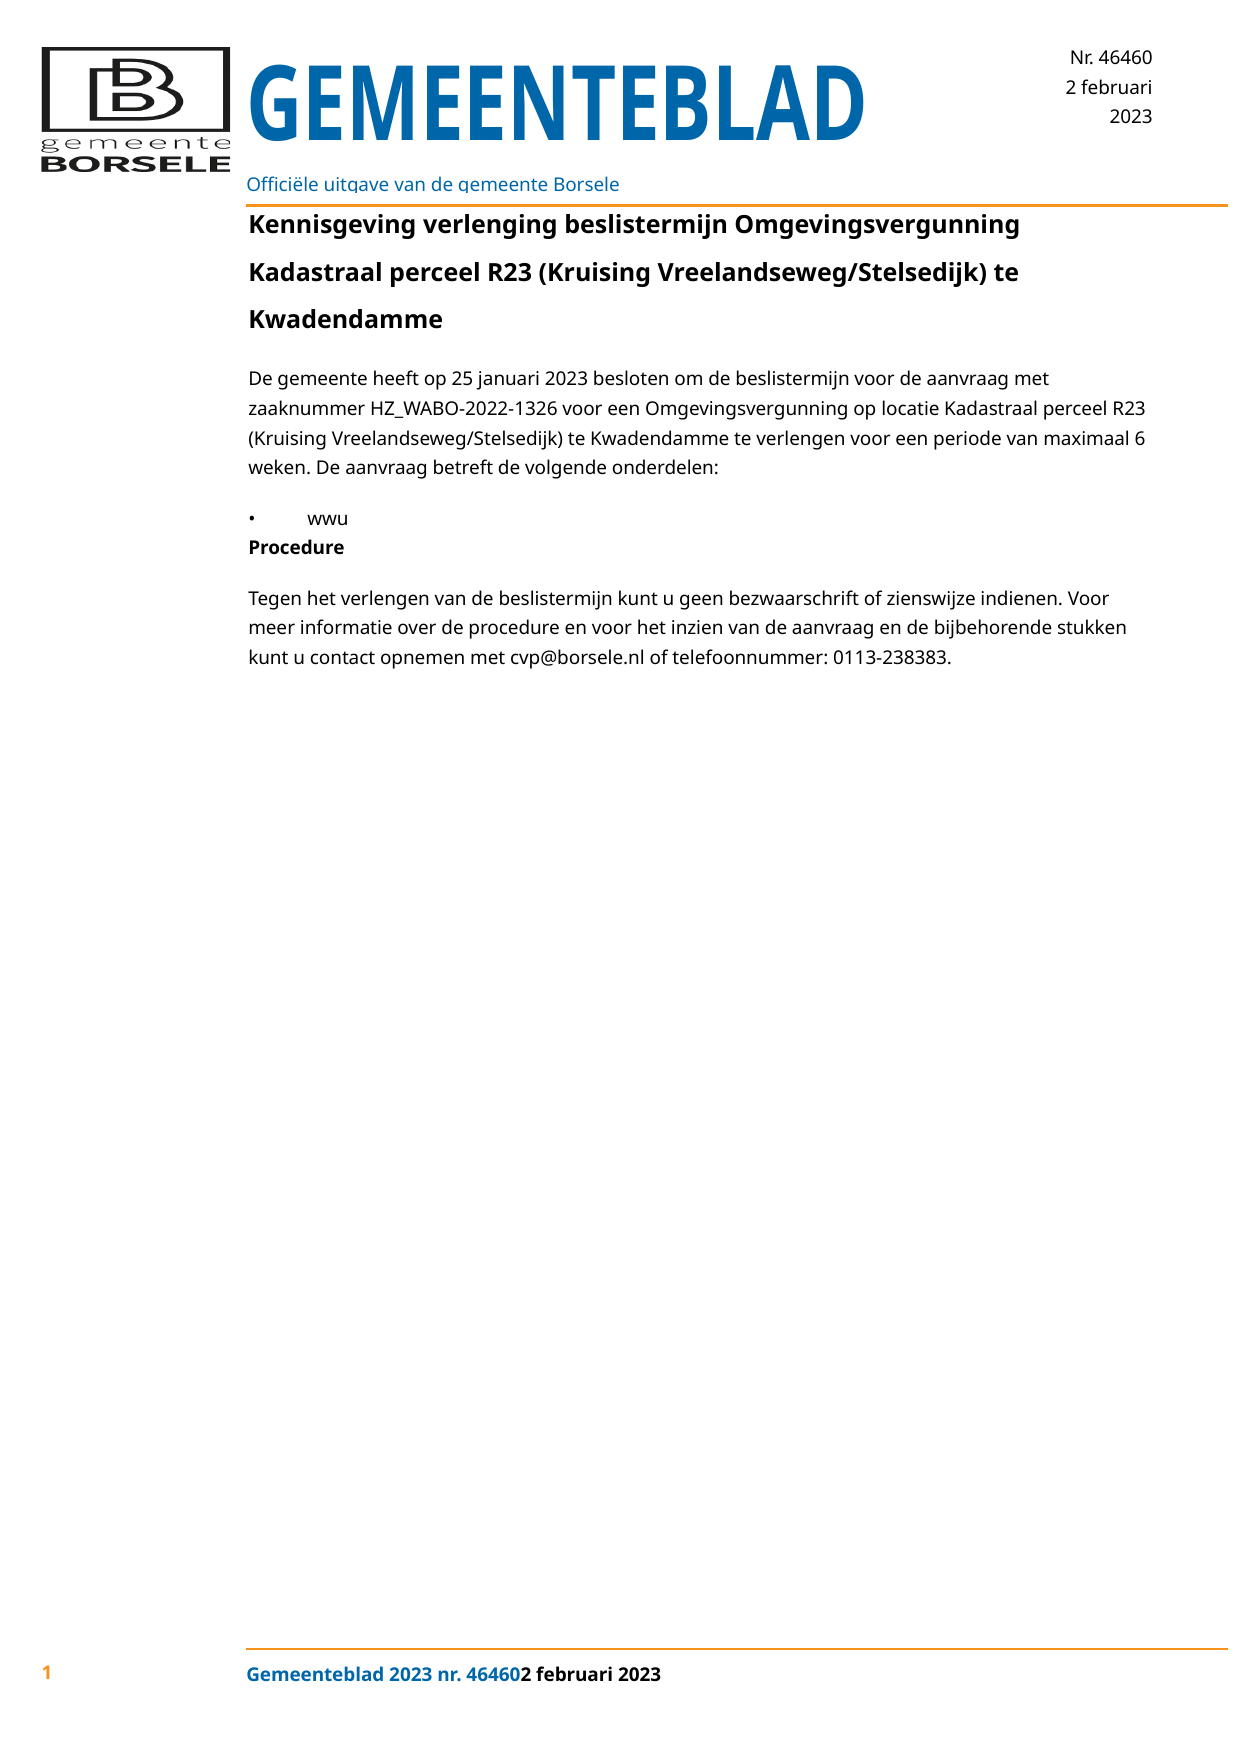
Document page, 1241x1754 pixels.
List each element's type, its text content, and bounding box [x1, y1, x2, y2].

list wwu [248, 505, 1152, 530]
text De gemeente heeft op 25 januari 2023 besloten om de beslistermijn voor de aanvraag met zaaknummer HZ_WABO-2022-1326 voor een Omgevingsvergunning op locatie Kadastraal perceel R23 (Kruising Vreelandseweg/Stelsedijk) te Kwadendamme te verlengen voor een periode van maximaal 6 weken. De aanvraag betreft de volgende onderdelen: [248, 366, 1152, 480]
picture [41, 47, 231, 172]
text Procedure [248, 534, 1152, 560]
text Kennisgeving verlenging beslistermijn Omgevingsvergunning Kadastraal perceel R23 (Kruising Vreelandseweg/Stelsedijk) te Kwadendamme [248, 207, 1152, 336]
text Tegen het verlengen van de beslistermijn kunt u geen bezwaarschrift of zienswijze indienen. Voor meer informatie over de procedure en voor het inzien van de aanvraag en de bijbehorende stukken kunt u contact opnemen met cvp@borsele.nl of telefoonnummer: 0113-238383. [248, 585, 1152, 669]
